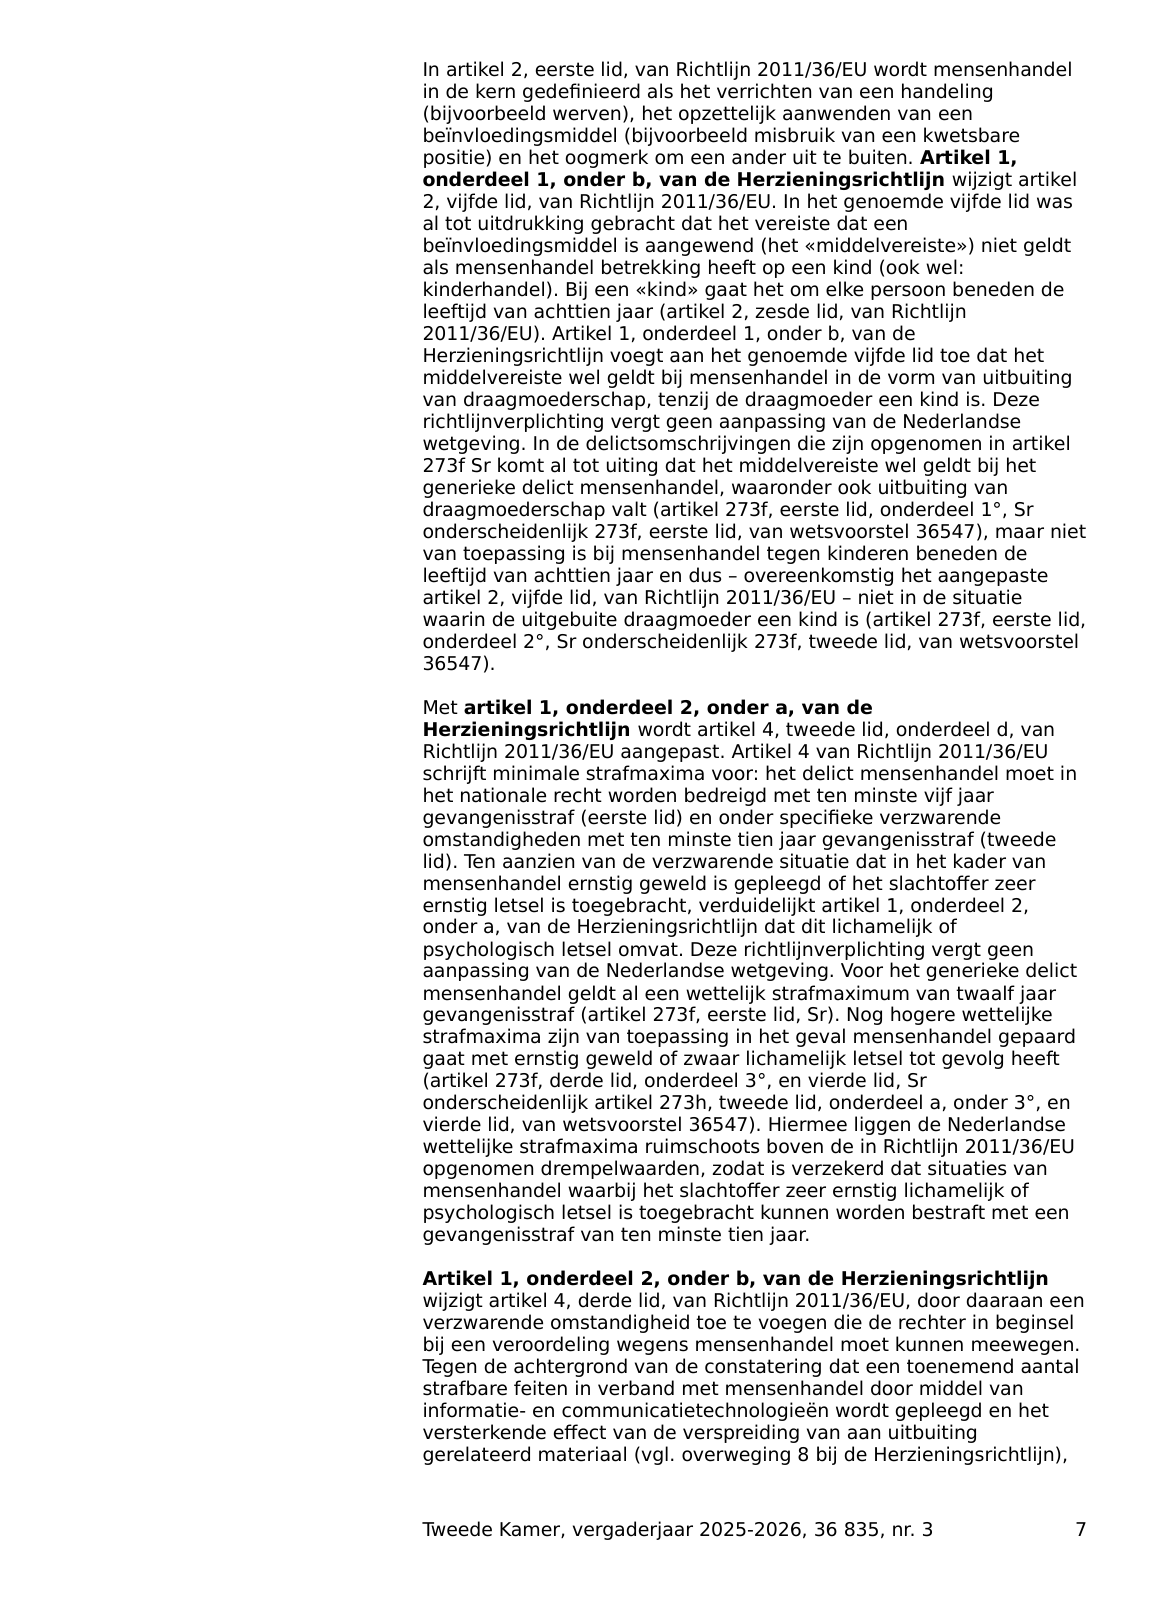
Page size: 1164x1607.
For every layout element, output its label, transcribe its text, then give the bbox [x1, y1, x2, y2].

text Artikel 1, onderdeel 2, onder b, van de Herzieningsrichtlijn wijzigt artikel 4, derde lid, van Richtlijn 2011/36/EU, door daaraan een verzwarende omstandigheid toe te voegen die de rechter in beginsel bij een veroordeling wegens mensenhandel moet kunnen meewegen. Tegen de achtergrond van de constatering dat een toenemend aantal strafbare feiten in verband met mensenhandel door middel van informatie- en communicatietechnologieën wordt gepleegd en het versterkende effect van de verspreiding van aan uitbuiting gerelateerd materiaal (vgl. overweging 8 bij de Herzieningsrichtlijn), [422, 1268, 1087, 1466]
text Met artikel 1, onderdeel 2, onder a, van de Herzieningsrichtlijn wordt artikel 4, tweede lid, onderdeel d, van Richtlijn 2011/36/EU aangepast. Artikel 4 van Richtlijn 2011/36/EU schrijft minimale strafmaxima voor: het delict mensenhandel moet in het nationale recht worden bedreigd met ten minste vijf jaar gevangenisstraf (eerste lid) en onder specifieke verzwarende omstandigheden met ten minste tien jaar gevangenisstraf (tweede lid). Ten aanzien van de verzwarende situatie dat in het kader van mensenhandel ernstig geweld is gepleegd of het slachtoffer zeer ernstig letsel is toegebracht, verduidelijkt artikel 1, onderdeel 2, onder a, van de Herzieningsrichtlijn dat dit lichamelijk of psychologisch letsel omvat. Deze richtlijnverplichting vergt geen aanpassing van de Nederlandse wetgeving. Voor het generieke delict mensenhandel geldt al een wettelijk strafmaximum van twaalf jaar gevangenisstraf (artikel 273f, eerste lid, Sr). Nog hogere wettelijke strafmaxima zijn van toepassing in het geval mensenhandel gepaard gaat met ernstig geweld of zwaar lichamelijk letsel tot gevolg heeft (artikel 273f, derde lid, onderdeel 3°, en vierde lid, Sr onderscheidenlijk artikel 273h, tweede lid, onderdeel a, onder 3°, en vierde lid, van wetsvoorstel 36547). Hiermee liggen de Nederlandse wettelijke strafmaxima ruimschoots boven de in Richtlijn 2011/36/EU opgenomen drempelwaarden, zodat is verzekerd dat situaties van mensenhandel waarbij het slachtoffer zeer ernstig lichamelijk of psychologisch letsel is toegebracht kunnen worden bestraft met een gevangenisstraf van ten minste tien jaar. [422, 697, 1087, 1246]
text In artikel 2, eerste lid, van Richtlijn 2011/36/EU wordt mensenhandel in de kern gedefinieerd als het verrichten van een handeling (bijvoorbeeld werven), het opzettelijk aanwenden van een beïnvloedingsmiddel (bijvoorbeeld misbruik van een kwetsbare positie) en het oogmerk om een ander uit te buiten. Artikel 1, onderdeel 1, onder b, van de Herzieningsrichtlijn wijzigt artikel 2, vijfde lid, van Richtlijn 2011/36/EU. In het genoemde vijfde lid was al tot uitdrukking gebracht dat het vereiste dat een beïnvloedingsmiddel is aangewend (het «middelvereiste») niet geldt als mensenhandel betrekking heeft op een kind (ook wel: kinderhandel). Bij een «kind» gaat het om elke persoon beneden de leeftijd van achttien jaar (artikel 2, zesde lid, van Richtlijn 2011/36/EU). Artikel 1, onderdeel 1, onder b, van de Herzieningsrichtlijn voegt aan het genoemde vijfde lid toe dat het middelvereiste wel geldt bij mensenhandel in de vorm van uitbuiting van draagmoederschap, tenzij de draagmoeder een kind is. Deze richtlijnverplichting vergt geen aanpassing van de Nederlandse wetgeving. In de delictsomschrijvingen die zijn opgenomen in artikel 273f Sr komt al tot uiting dat het middelvereiste wel geldt bij het generieke delict mensenhandel, waaronder ook uitbuiting van draagmoederschap valt (artikel 273f, eerste lid, onderdeel 1°, Sr onderscheidenlijk 273f, eerste lid, van wetsvoorstel 36547), maar niet van toepassing is bij mensenhandel tegen kinderen beneden de leeftijd van achttien jaar en dus – overeenkomstig het aangepaste artikel 2, vijfde lid, van Richtlijn 2011/36/EU – niet in de situatie waarin de uitgebuite draagmoeder een kind is (artikel 273f, eerste lid, onderdeel 2°, Sr onderscheidenlijk 273f, tweede lid, van wetsvoorstel 36547). [422, 59, 1087, 674]
